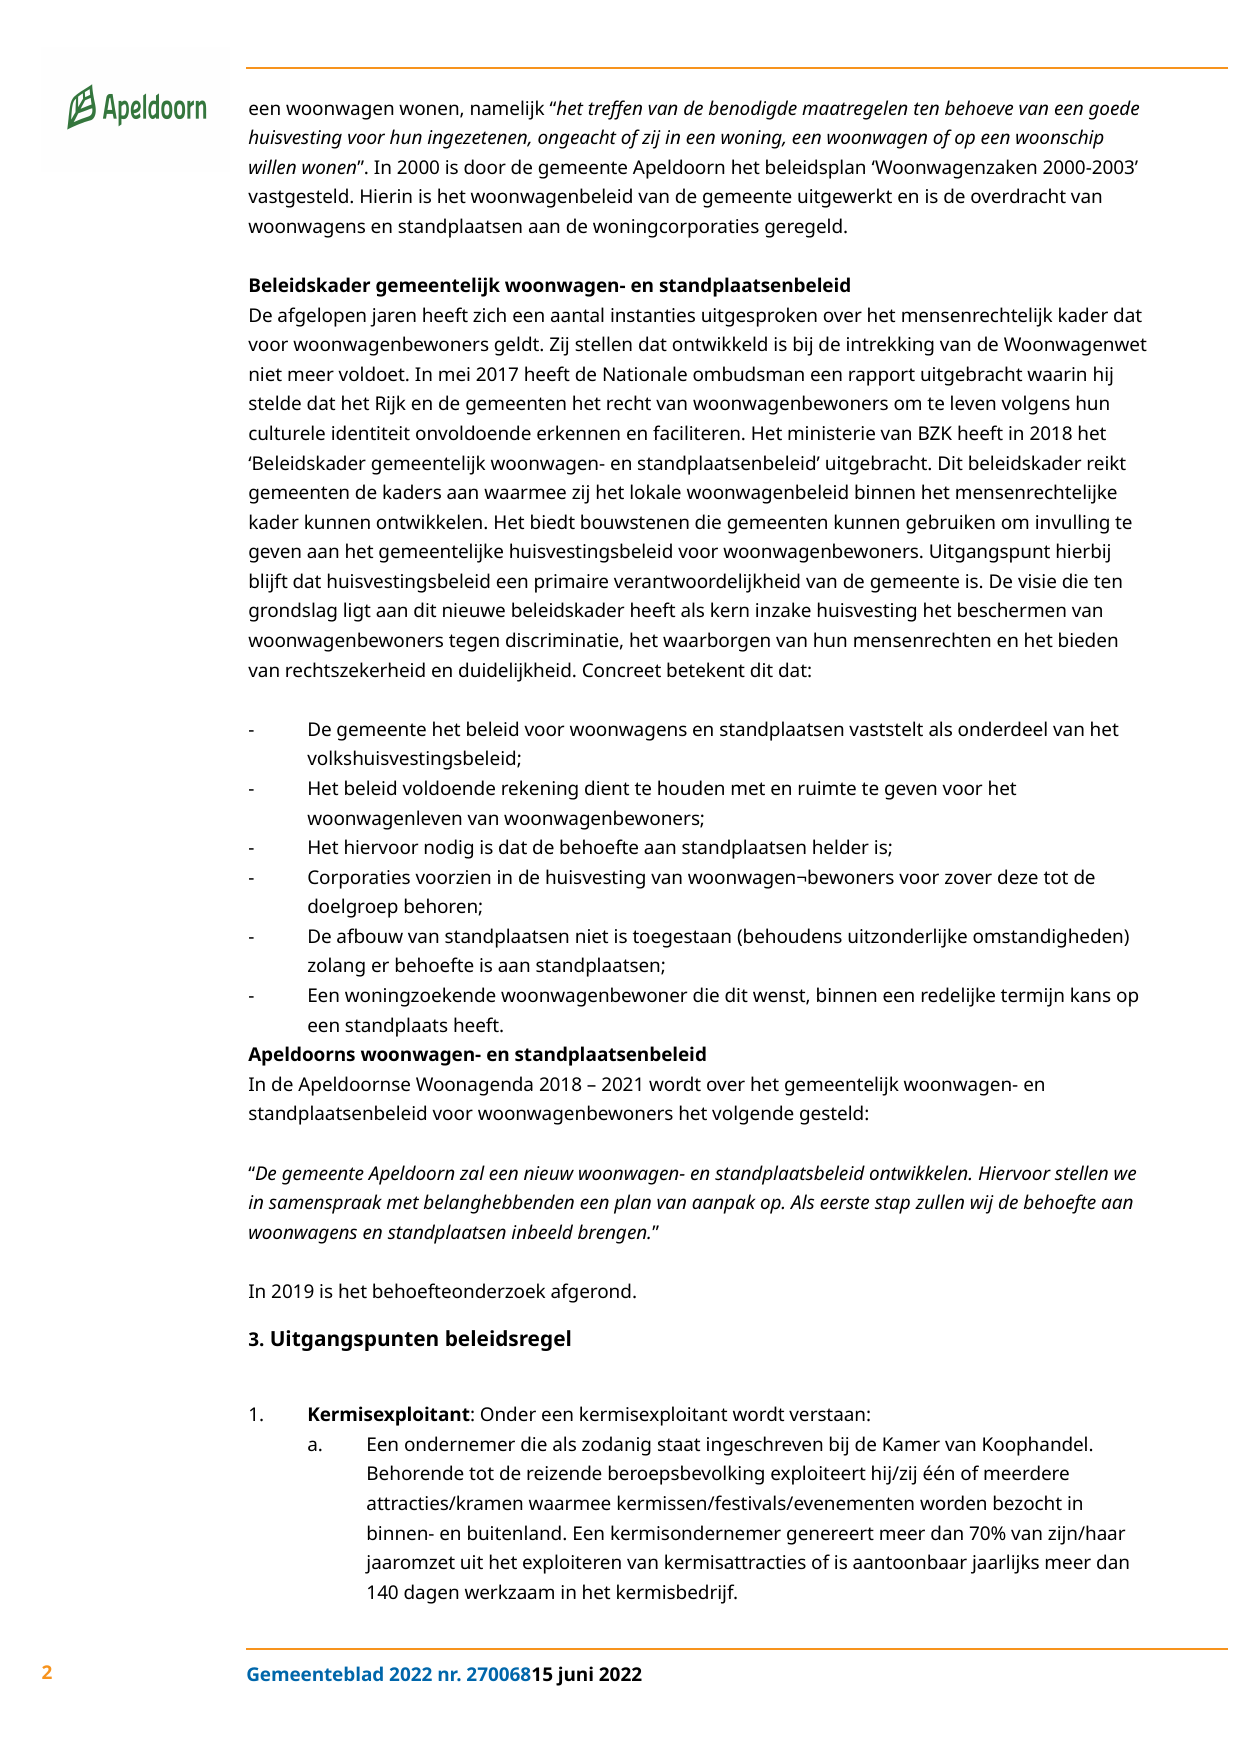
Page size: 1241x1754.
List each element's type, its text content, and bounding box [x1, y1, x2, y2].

text “De gemeente Apeldoorn zal een nieuw woonwagen- en standplaatsbeleid ontwikkelen. Hiervoor stellen we in samenspraak met belanghebbenden een plan van aanpak op. Als eerste stap zullen wij de behoefte aan woonwagens en standplaatsen inbeeld brengen.” [248, 1160, 1152, 1245]
list Corporaties voorzien in de huisvesting van woonwagen¬bewoners voor zover deze tot de doelgroep behoren; [248, 864, 1152, 919]
text In 2019 is het behoefteonderzoek afgerond. [248, 1278, 1152, 1304]
text In de Apeldoornse Woonagenda 2018 – 2021 wordt over het gemeentelijk woonwagen- en standplaatsenbeleid voor woonwagenbewoners het volgende gesteld: [248, 1071, 1152, 1126]
list Een woningzoekende woonwagenbewoner die dit wenst, binnen een redelijke termijn kans op een standplaats heeft. [248, 982, 1152, 1038]
text een woonwagen wonen, namelijk “het treffen van de benodigde maatregelen ten behoeve van een goede huisvesting voor hun ingezetenen, ongeacht of zij in een woning, een woonwagen of op een woonschip willen wonen”. In 2000 is door de gemeente Apeldoorn het beleidsplan ‘Woonwagenzaken 2000-2003’ vastgesteld. Hierin is het woonwagenbeleid van de gemeente uitgewerkt en is de overdracht van woonwagens en standplaatsen aan de woningcorporaties geregeld. [248, 95, 1152, 239]
text Beleidskader gemeentelijk woonwagen- en standplaatsenbeleid [248, 272, 1152, 298]
text De afgelopen jaren heeft zich een aantal instanties uitgesproken over het mensenrechtelijk kader dat voor woonwagenbewoners geldt. Zij stellen dat ontwikkeld is bij de intrekking van de Woonwagenwet niet meer voldoet. In mei 2017 heeft de Nationale ombudsman een rapport uitgebracht waarin hij stelde dat het Rijk en de gemeenten het recht van woonwagenbewoners om te leven volgens hun culturele identiteit onvoldoende erkennen en faciliteren. Het ministerie van BZK heeft in 2018 het ‘Beleidskader gemeentelijk woonwagen- en standplaatsenbeleid’ uitgebracht. Dit beleidskader reikt gemeenten de kaders aan waarmee zij het lokale woonwagenbeleid binnen het mensenrechtelijke kader kunnen ontwikkelen. Het biedt bouwstenen die gemeenten kunnen gebruiken om invulling te geven aan het gemeentelijke huisvestingsbeleid voor woonwagenbewoners. Uitgangspunt hierbij blijft dat huisvestingsbeleid een primaire verantwoordelijkheid van de gemeente is. De visie die ten grondslag ligt aan dit nieuwe beleidskader heeft als kern inzake huisvesting het beschermen van woonwagenbewoners tegen discriminatie, het waarborgen van hun mensenrechten en het bieden van rechtszekerheid en duidelijkheid. Concreet betekent dit dat: [248, 302, 1152, 683]
text Apeldoorns woonwagen- en standplaatsenbeleid [248, 1041, 1152, 1067]
picture [41, 47, 231, 172]
list Het beleid voldoende rekening dient te houden met en ruimte te geven voor het woonwagenleven van woonwagenbewoners; [248, 775, 1152, 831]
list Een ondernemer die als zodanig staat ingeschreven bij de Kamer van Koophandel. Behorende tot de reizende beroepsbevolking exploiteert hij/zij één of meerdere attracties/kramen waarmee kermissen/festivals/evenementen worden bezocht in binnen- en buitenland. Een kermisondernemer genereert meer dan 70% van zijn/haar jaaromzet uit het exploiteren van kermisattracties of is aantoonbaar jaarlijks meer dan 140 dagen werkzaam in het kermisbedrijf. [307, 1431, 1152, 1605]
list De gemeente het beleid voor woonwagens en standplaatsen vaststelt als onderdeel van het volkshuisvestingsbeleid; [248, 716, 1152, 771]
text 3. Uitgangspunten beleidsregel [248, 1324, 1152, 1352]
list Kermisexploitant: Onder een kermisexploitant wordt verstaan: [248, 1401, 1152, 1427]
list De afbouw van standplaatsen niet is toegestaan (behoudens uitzonderlijke omstandigheden) zolang er behoefte is aan standplaatsen; [248, 923, 1152, 978]
list Het hiervoor nodig is dat de behoefte aan standplaatsen helder is; [248, 834, 1152, 860]
